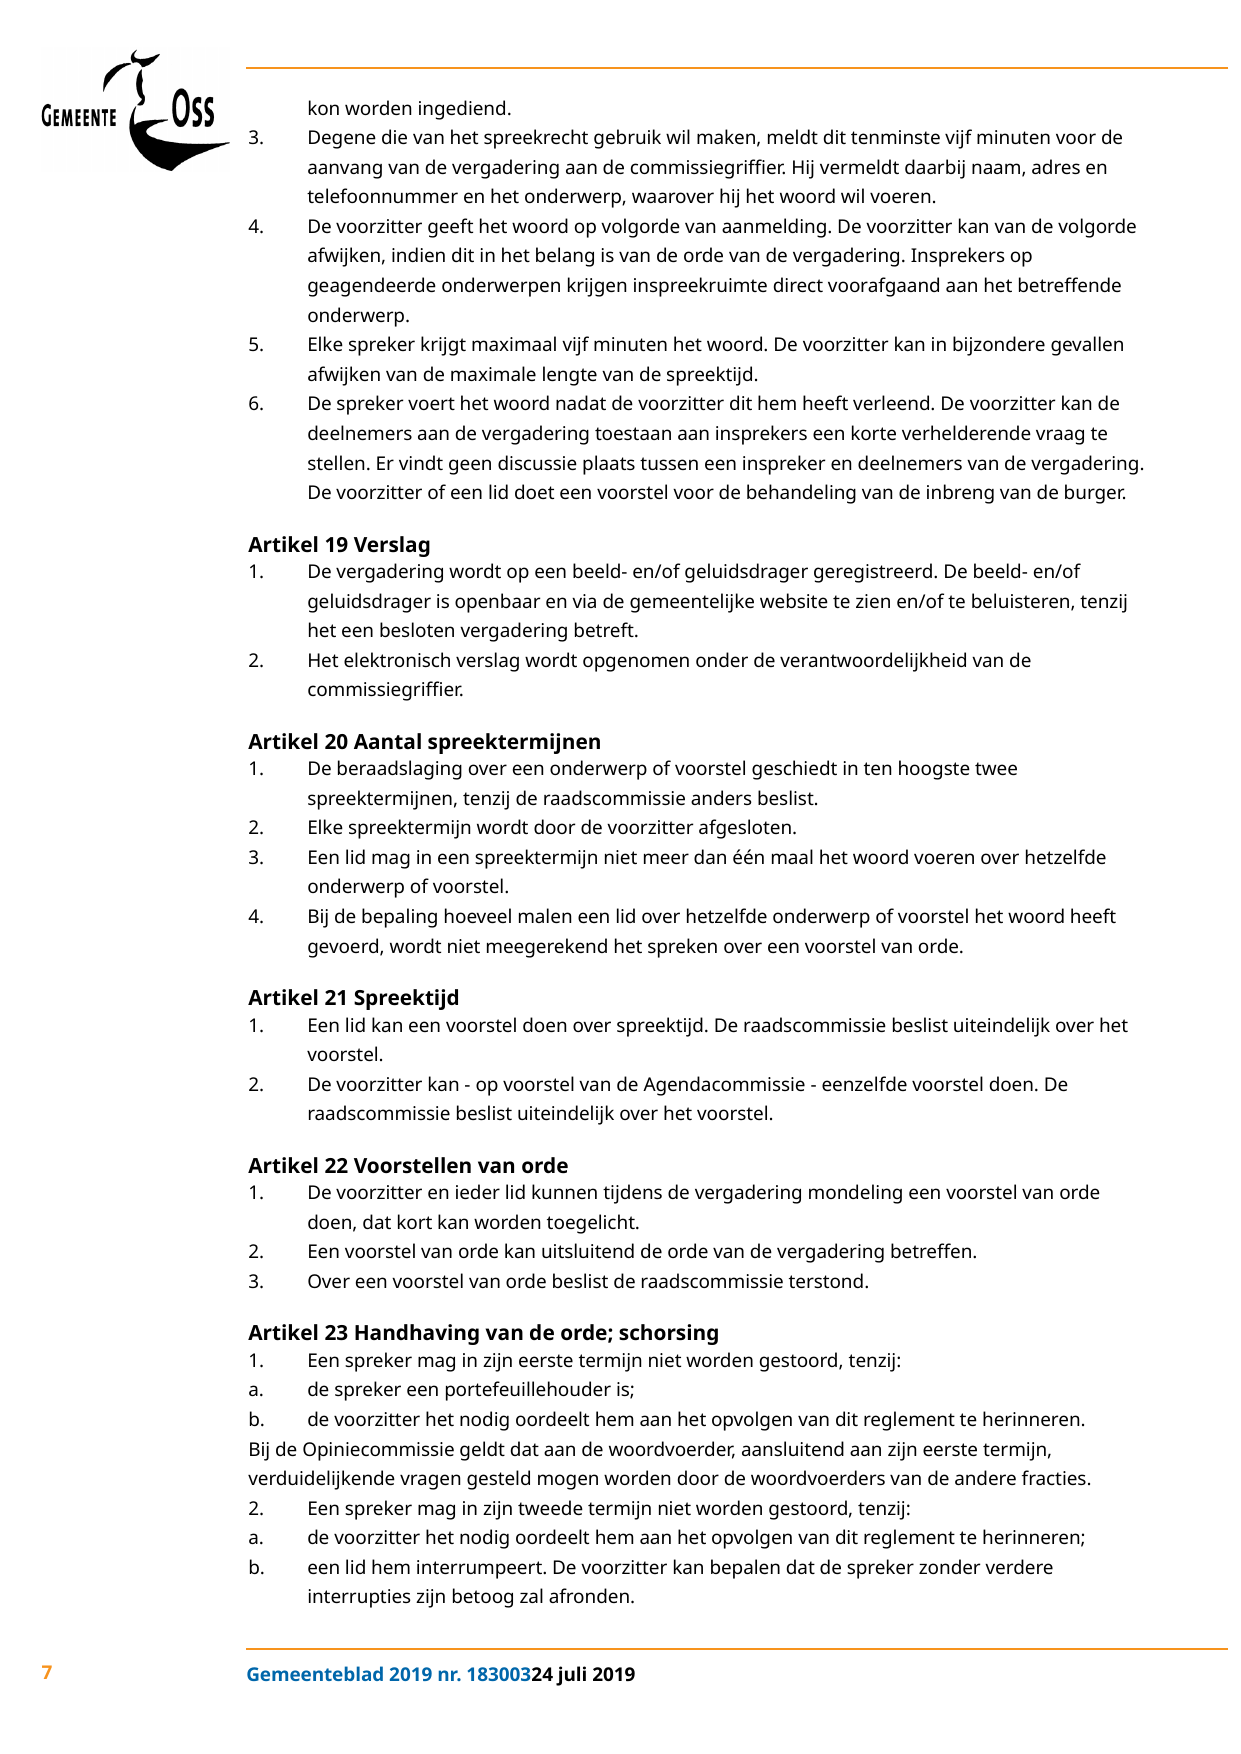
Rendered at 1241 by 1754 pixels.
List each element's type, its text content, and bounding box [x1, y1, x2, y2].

list De voorzitter en ieder lid kunnen tijdens de vergadering mondeling een voorstel van orde doen, dat kort kan worden toegelicht. [248, 1179, 1152, 1235]
list De spreker voert het woord nadat de voorzitter dit hem heeft verleend. De voorzitter kan de deelnemers aan de vergadering toestaan aan insprekers een korte verhelderende vraag te stellen. Er vindt geen discussie plaats tussen een inspreker en deelnemers van de vergadering. De voorzitter of een lid doet een voorstel voor de behandeling van de inbreng van de burger. [248, 391, 1152, 505]
list Een lid mag in een spreektermijn niet meer dan één maal het woord voeren over hetzelfde onderwerp of voorstel. [248, 844, 1152, 899]
list Elke spreker krijgt maximaal vijf minuten het woord. De voorzitter kan in bijzondere gevallen afwijken van de maximale lengte van de spreektijd. [248, 331, 1152, 387]
list de spreker een portefeuillehouder is; [248, 1377, 1152, 1402]
text Bij de Opiniecommissie geldt dat aan de woordvoerder, aansluitend aan zijn eerste termijn, verduidelijkende vragen gesteld mogen worden door de woordvoerders van de andere fracties. [248, 1436, 1152, 1491]
list De vergadering wordt op een beeld- en/of geluidsdrager geregistreerd. De beeld- en/of geluidsdrager is openbaar en via de gemeentelijke website te zien en/of te beluisteren, tenzij het een besloten vergadering betreft. [248, 558, 1152, 643]
list Het elektronisch verslag wordt opgenomen onder de verantwoordelijkheid van de commissiegriffier. [248, 647, 1152, 702]
list kon worden ingediend. [248, 95, 1152, 121]
list Een spreker mag in zijn eerste termijn niet worden gestoord, tenzij: [248, 1347, 1152, 1373]
list De voorzitter geeft het woord op volgorde van aanmelding. De voorzitter kan van de volgorde afwijken, indien dit in het belang is van de orde van de vergadering. Insprekers op geagendeerde onderwerpen krijgen inspreekruimte direct voorafgaand aan het betreffende onderwerp. [248, 213, 1152, 328]
list een lid hem interrumpeert. De voorzitter kan bepalen dat de spreker zonder verdere interrupties zijn betoog zal afronden. [248, 1554, 1152, 1609]
list Een spreker mag in zijn tweede termijn niet worden gestoord, tenzij: [248, 1495, 1152, 1521]
text Artikel 22 Voorstellen van orde [248, 1151, 1152, 1179]
list Bij de bepaling hoeveel malen een lid over hetzelfde onderwerp of voorstel het woord heeft gevoerd, wordt niet meegerekend het spreken over een voorstel van orde. [248, 903, 1152, 959]
text Artikel 21 Spreektijd [248, 983, 1152, 1012]
list Degene die van het spreekrecht gebruik wil maken, meldt dit tenminste vijf minuten voor de aanvang van de vergadering aan de commissiegriffier. Hij vermeldt daarbij naam, adres en telefoonnummer en het onderwerp, waarover hij het woord wil voeren. [248, 124, 1152, 209]
list de voorzitter het nodig oordeelt hem aan het opvolgen van dit reglement te herinneren; [248, 1524, 1152, 1550]
list De voorzitter kan - op voorstel van de Agendacommissie - eenzelfde voorstel doen. De raadscommissie beslist uiteindelijk over het voorstel. [248, 1071, 1152, 1126]
list Elke spreektermijn wordt door de voorzitter afgesloten. [248, 814, 1152, 840]
picture [41, 47, 231, 172]
list De beraadslaging over een onderwerp of voorstel geschiedt in ten hoogste twee spreektermijnen, tenzij de raadscommissie anders beslist. [248, 755, 1152, 811]
text Artikel 19 Verslag [248, 530, 1152, 558]
list de voorzitter het nodig oordeelt hem aan het opvolgen van dit reglement te herinneren. [248, 1406, 1152, 1432]
text Artikel 20 Aantal spreektermijnen [248, 727, 1152, 755]
list Een lid kan een voorstel doen over spreektijd. De raadscommissie beslist uiteindelijk over het voorstel. [248, 1012, 1152, 1067]
list Een voorstel van orde kan uitsluitend de orde van de vergadering betreffen. [248, 1238, 1152, 1264]
text Artikel 23 Handhaving van de orde; schorsing [248, 1318, 1152, 1347]
list Over een voorstel van orde beslist de raadscommissie terstond. [248, 1268, 1152, 1294]
